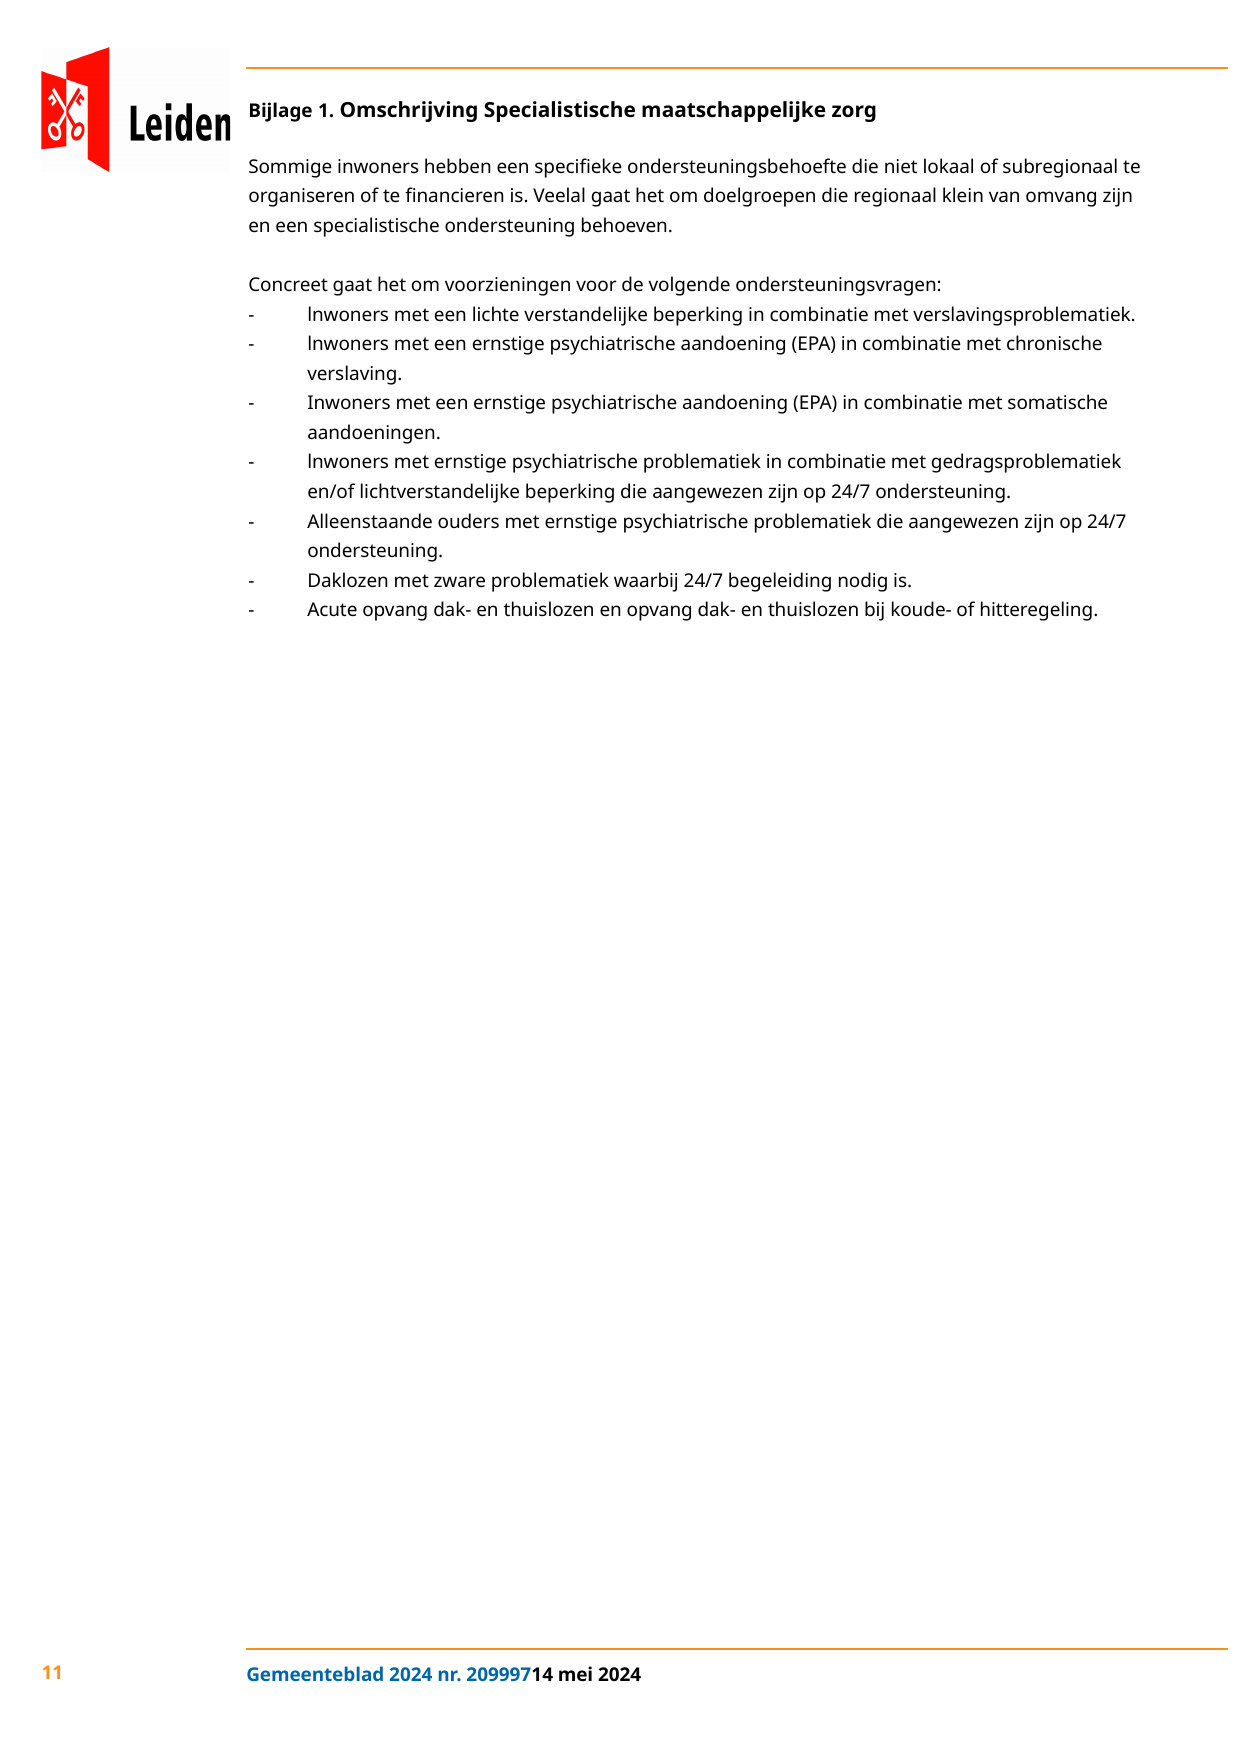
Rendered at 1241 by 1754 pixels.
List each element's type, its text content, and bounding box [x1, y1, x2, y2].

text Concreet gaat het om voorzieningen voor de volgende ondersteuningsvragen: [248, 271, 1152, 297]
list Acute opvang dak- en thuislozen en opvang dak- en thuislozen bij koude- of hitteregeling. [248, 597, 1152, 622]
list lnwoners met een lichte verstandelijke beperking in combinatie met verslavingsproblematiek. [248, 301, 1152, 327]
list Alleenstaande ouders met ernstige psychiatrische problematiek die aangewezen zijn op 24/7 ondersteuning. [248, 508, 1152, 563]
list lnwoners met een ernstige psychiatrische aandoening (EPA) in combinatie met chronische verslaving. [248, 330, 1152, 386]
list lnwoners met ernstige psychiatrische problematiek in combinatie met gedragsproblematiek en/of lichtverstandelijke beperking die aangewezen zijn op 24/7 ondersteuning. [248, 449, 1152, 504]
list Inwoners met een ernstige psychiatrische aandoening (EPA) in combinatie met somatische aandoeningen. [248, 389, 1152, 445]
picture [41, 47, 231, 172]
list Daklozen met zware problematiek waarbij 24/7 begeleiding nodig is. [248, 567, 1152, 593]
text Bijlage 1. Omschrijving Specialistische maatschappelijke zorg [248, 95, 1152, 123]
text Sommige inwoners hebben een specifieke ondersteuningsbehoefte die niet lokaal of subregionaal te organiseren of te financieren is. Veelal gaat het om doelgroepen die regionaal klein van omvang zijn en een specialistische ondersteuning behoeven. [248, 153, 1152, 238]
